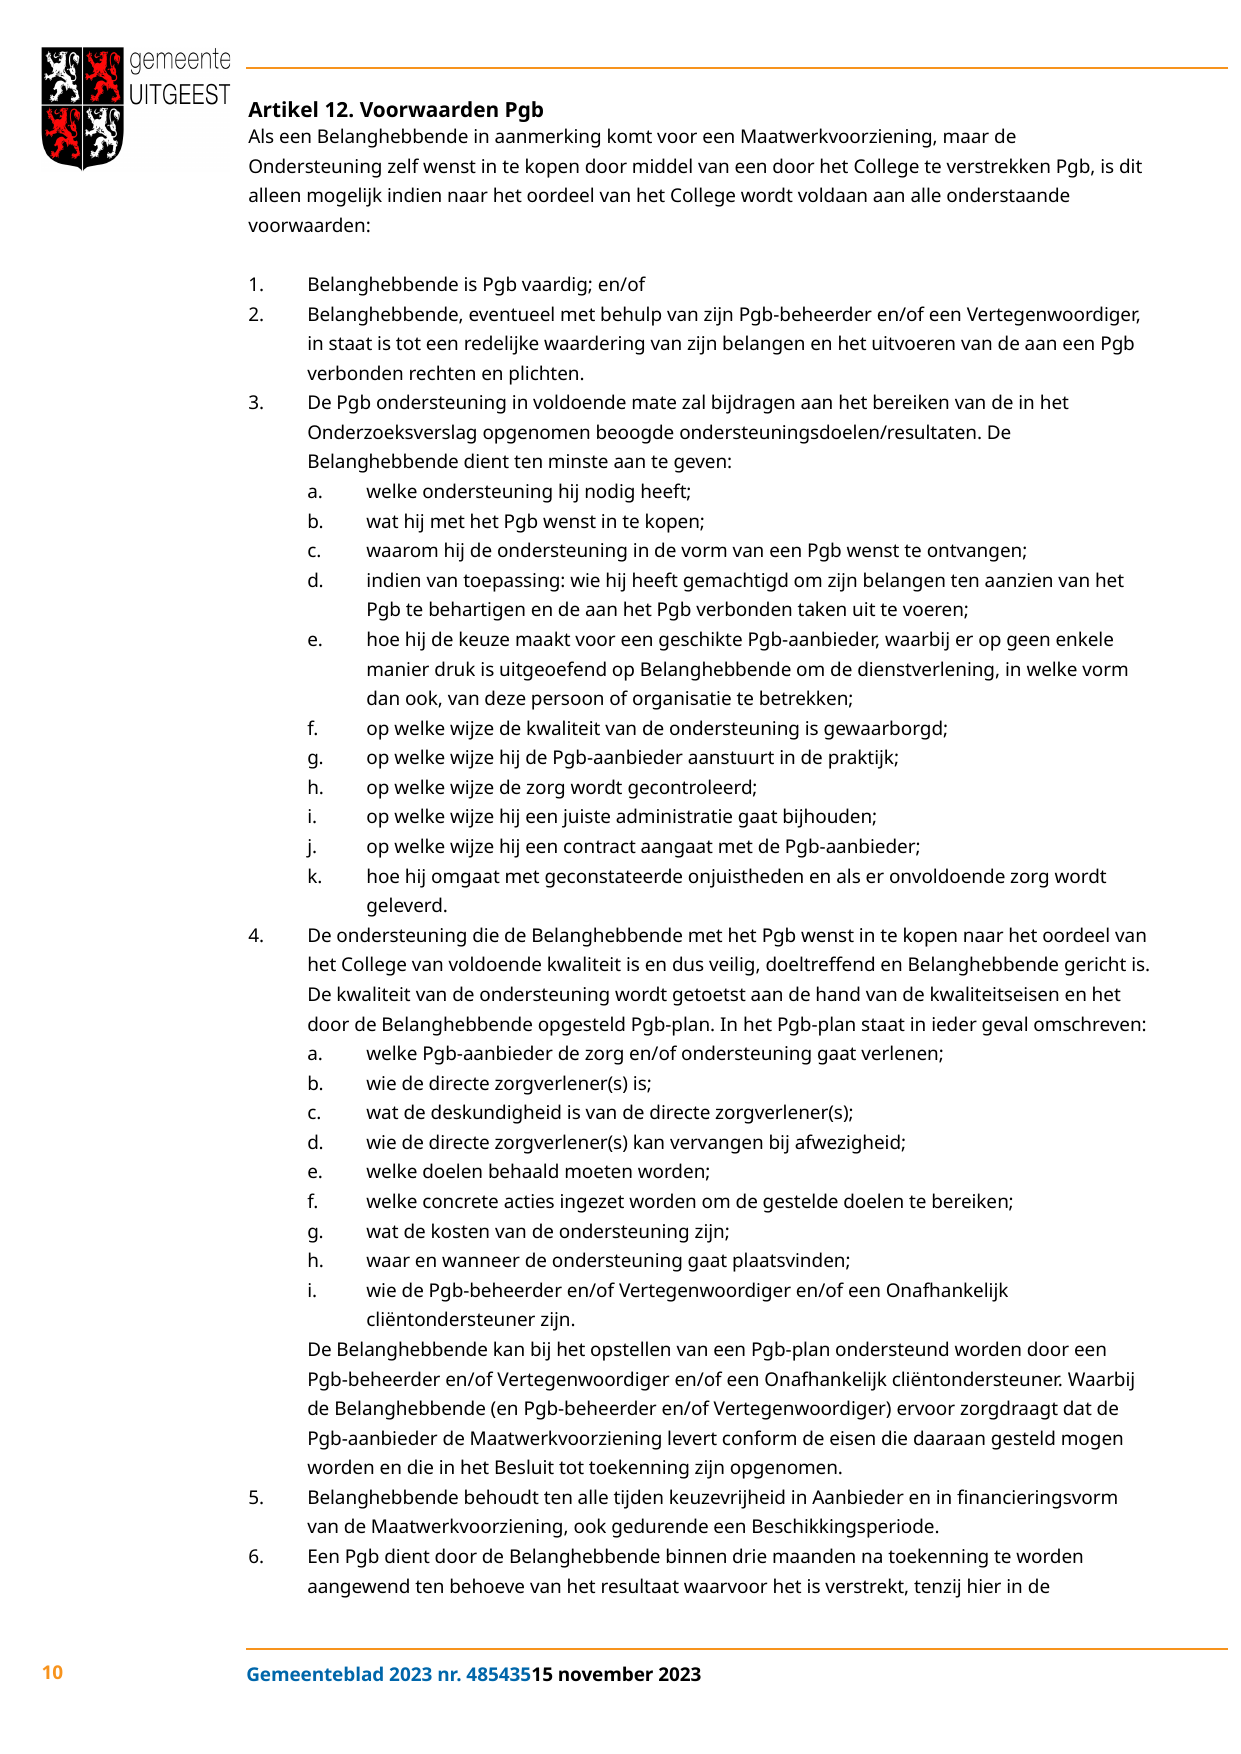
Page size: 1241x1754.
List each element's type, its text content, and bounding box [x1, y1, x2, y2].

list wat hij met het Pgb wenst in te kopen; [307, 508, 1152, 533]
list Belanghebbende is Pgb vaardig; en/of [248, 271, 1152, 297]
list wie de directe zorgverlener(s) is; [307, 1070, 1152, 1096]
list wie de directe zorgverlener(s) kan vervangen bij afwezigheid; [307, 1129, 1152, 1155]
list De Belanghebbende kan bij het opstellen van een Pgb-plan ondersteund worden door een Pgb-beheerder en/of Vertegenwoordiger en/of een Onafhankelijk cliëntondersteuner. Waarbij de Belanghebbende (en Pgb-beheerder en/of Vertegenwoordiger) ervoor zorgdraagt dat de Pgb-aanbieder de Maatwerkvoorziening levert conform de eisen die daaraan gesteld mogen worden en die in het Besluit tot toekenning zijn opgenomen. [248, 1336, 1152, 1480]
picture [41, 47, 231, 172]
list welke doelen behaald moeten worden; [307, 1159, 1152, 1184]
list waar en wanneer de ondersteuning gaat plaatsvinden; [307, 1247, 1152, 1273]
list wat de deskundigheid is van de directe zorgverlener(s); [307, 1099, 1152, 1125]
list waarom hij de ondersteuning in de vorm van een Pgb wenst te ontvangen; [307, 537, 1152, 563]
list welke concrete acties ingezet worden om de gestelde doelen te bereiken; [307, 1188, 1152, 1214]
list De Pgb ondersteuning in voldoende mate zal bijdragen aan het bereiken van de in het Onderzoeksverslag opgenomen beoogde ondersteuningsdoelen/resultaten. De Belanghebbende dient ten minste aan te geven: [248, 389, 1152, 474]
list op welke wijze de zorg wordt gecontroleerd; [307, 774, 1152, 800]
list welke Pgb-aanbieder de zorg en/of ondersteuning gaat verlenen; [307, 1040, 1152, 1066]
text Als een Belanghebbende in aanmerking komt voor een Maatwerkvoorziening, maar de Ondersteuning zelf wenst in te kopen door middel van een door het College te verstrekken Pgb, is dit alleen mogelijk indien naar het oordeel van het College wordt voldaan aan alle onderstaande voorwaarden: [248, 123, 1152, 238]
list Een Pgb dient door de Belanghebbende binnen drie maanden na toekenning te worden aangewend ten behoeve van het resultaat waarvoor het is verstrekt, tenzij hier in de [248, 1543, 1152, 1598]
list De ondersteuning die de Belanghebbende met het Pgb wenst in te kopen naar het oordeel van het College van voldoende kwaliteit is en dus veilig, doeltreffend en Belanghebbende gericht is. De kwaliteit van de ondersteuning wordt getoetst aan de hand van de kwaliteitseisen en het door de Belanghebbende opgesteld Pgb-plan. In het Pgb-plan staat in ieder geval omschreven: [248, 922, 1152, 1036]
list Belanghebbende behoudt ten alle tijden keuzevrijheid in Aanbieder en in financieringsvorm van de Maatwerkvoorziening, ook gedurende een Beschikkingsperiode. [248, 1484, 1152, 1539]
list op welke wijze de kwaliteit van de ondersteuning is gewaarborgd; [307, 715, 1152, 741]
list wie de Pgb-beheerder en/of Vertegenwoordiger en/of een Onafhankelijk cliëntondersteuner zijn. [307, 1277, 1152, 1332]
list hoe hij omgaat met geconstateerde onjuistheden en als er onvoldoende zorg wordt geleverd. [307, 863, 1152, 918]
list wat de kosten van de ondersteuning zijn; [307, 1218, 1152, 1243]
list Belanghebbende, eventueel met behulp van zijn Pgb-beheerder en/of een Vertegenwoordiger, in staat is tot een redelijke waardering van zijn belangen en het uitvoeren van de aan een Pgb verbonden rechten en plichten. [248, 301, 1152, 386]
list hoe hij de keuze maakt voor een geschikte Pgb-aanbieder, waarbij er op geen enkele manier druk is uitgeoefend op Belanghebbende om de dienstverlening, in welke vorm dan ook, van deze persoon of organisatie te betrekken; [307, 626, 1152, 711]
list welke ondersteuning hij nodig heeft; [307, 478, 1152, 504]
list indien van toepassing: wie hij heeft gemachtigd om zijn belangen ten aanzien van het Pgb te behartigen en de aan het Pgb verbonden taken uit te voeren; [307, 567, 1152, 622]
list op welke wijze hij de Pgb-aanbieder aanstuurt in de praktijk; [307, 744, 1152, 770]
list op welke wijze hij een contract aangaat met de Pgb-aanbieder; [307, 833, 1152, 859]
list op welke wijze hij een juiste administratie gaat bijhouden; [307, 804, 1152, 829]
text Artikel 12. Voorwaarden Pgb [248, 95, 1152, 123]
